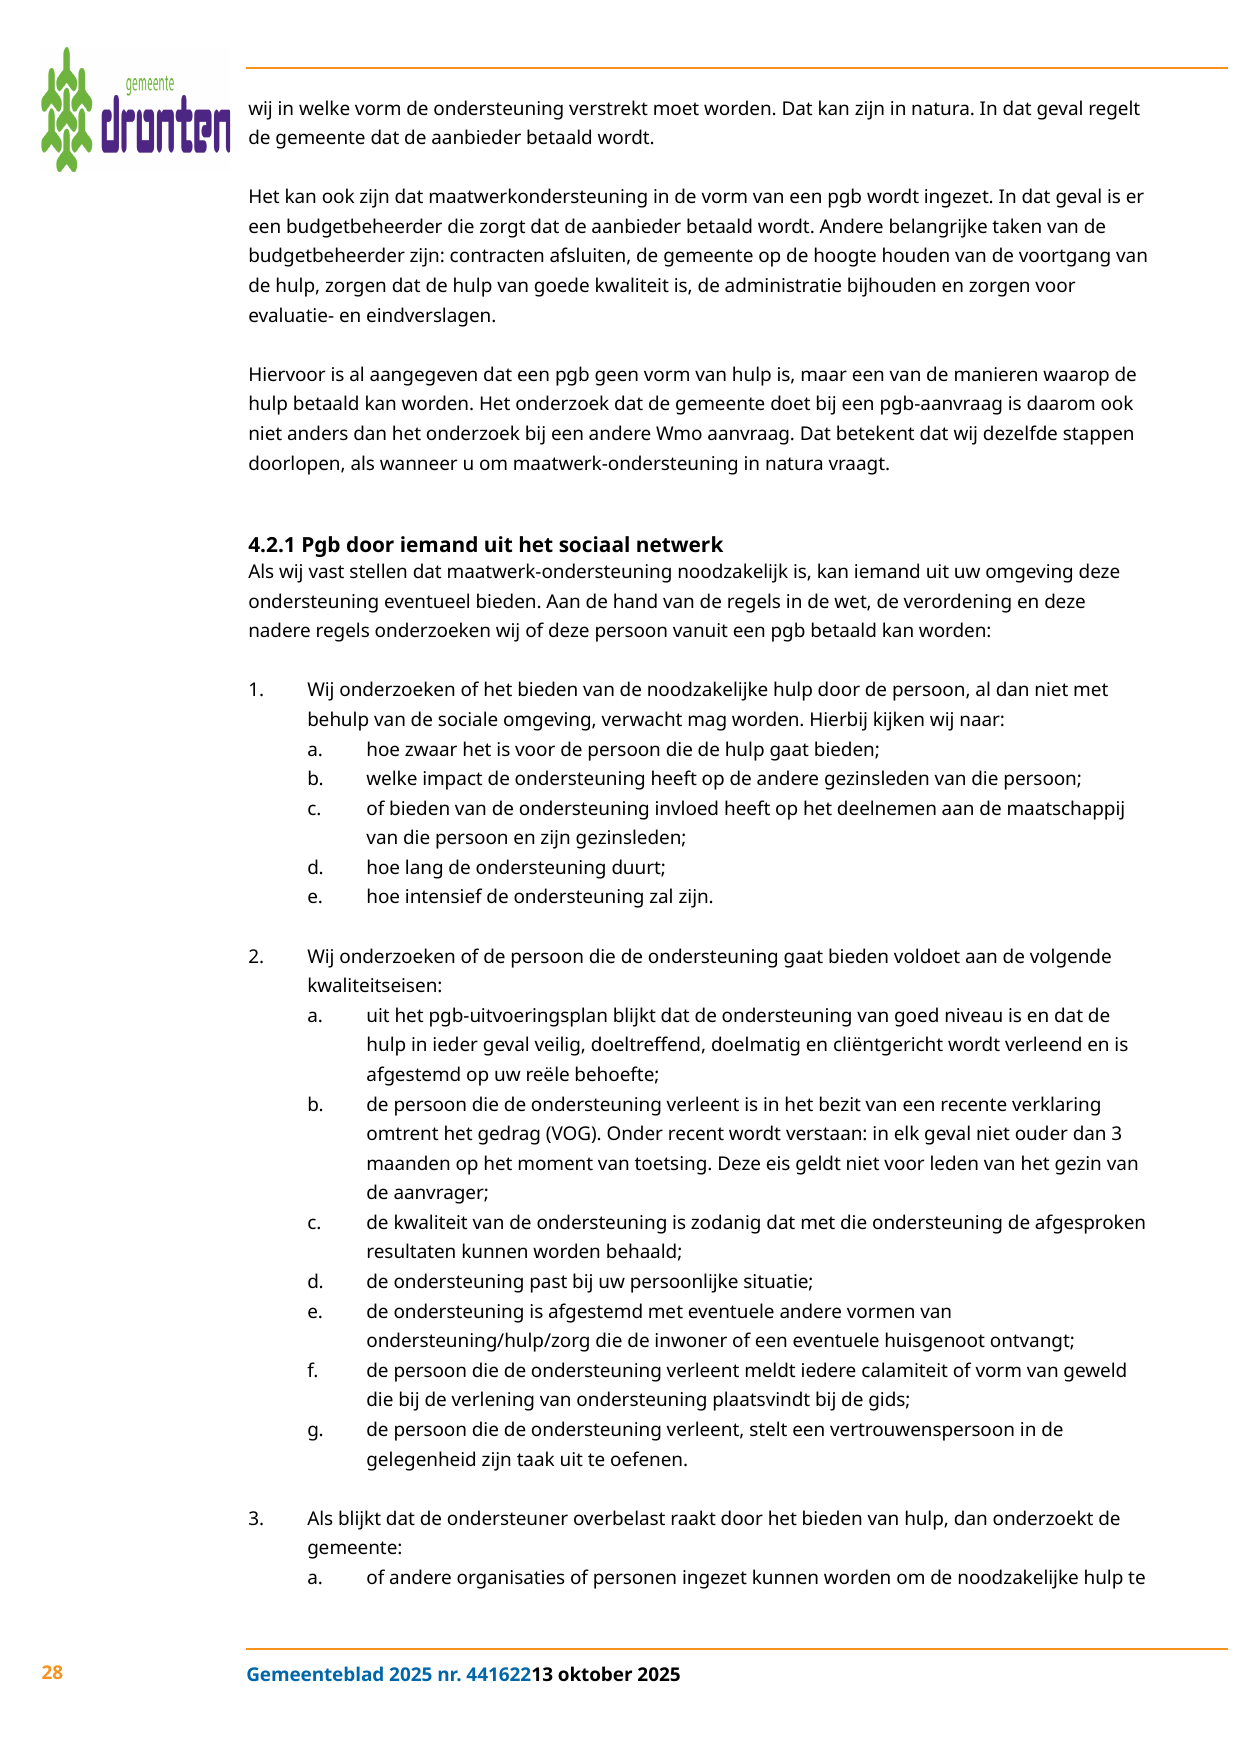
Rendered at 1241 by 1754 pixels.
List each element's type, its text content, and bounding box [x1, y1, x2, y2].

list de persoon die de ondersteuning verleent is in het bezit van een recente verklaring omtrent het gedrag (VOG). Onder recent wordt verstaan: in elk geval niet ouder dan 3 maanden op het moment van toetsing. Deze eis geldt niet voor leden van het gezin van de aanvrager; [307, 1091, 1152, 1205]
list de ondersteuning is afgestemd met eventuele andere vormen van ondersteuning/hulp/zorg die de inwoner of een eventuele huisgenoot ontvangt; [307, 1298, 1152, 1353]
list Als blijkt dat de ondersteuner overbelast raakt door het bieden van hulp, dan onderzoekt de gemeente: [248, 1505, 1152, 1560]
text wij in welke vorm de ondersteuning verstrekt moet worden. Dat kan zijn in natura. In dat geval regelt de gemeente dat de aanbieder betaald wordt. [248, 95, 1152, 150]
text Het kan ook zijn dat maatwerkondersteuning in de vorm van een pgb wordt ingezet. In dat geval is er een budgetbeheerder die zorgt dat de aanbieder betaald wordt. Andere belangrijke taken van de budgetbeheerder zijn: contracten afsluiten, de gemeente op de hoogte houden van de voortgang van de hulp, zorgen dat de hulp van goede kwaliteit is, de administratie bijhouden en zorgen voor evaluatie- en eindverslagen. [248, 183, 1152, 328]
list hoe intensief de ondersteuning zal zijn. [307, 884, 1152, 909]
list hoe zwaar het is voor de persoon die de hulp gaat bieden; [307, 736, 1152, 761]
list Wij onderzoeken of het bieden van de noodzakelijke hulp door de persoon, al dan niet met behulp van de sociale omgeving, verwacht mag worden. Hierbij kijken wij naar: [248, 677, 1152, 732]
list of bieden van de ondersteuning invloed heeft op het deelnemen aan de maatschappij van die persoon en zijn gezinsleden; [307, 795, 1152, 850]
text 4.2.1 Pgb door iemand uit het sociaal netwerk [248, 530, 1152, 558]
list uit het pgb-uitvoeringsplan blijkt dat de ondersteuning van goed niveau is en dat de hulp in ieder geval veilig, doeltreffend, doelmatig en cliëntgericht wordt verleend en is afgestemd op uw reële behoefte; [307, 1002, 1152, 1087]
text Als wij vast stellen dat maatwerk-ondersteuning noodzakelijk is, kan iemand uit uw omgeving deze ondersteuning eventueel bieden. Aan de hand van de regels in de wet, de verordening en deze nadere regels onderzoeken wij of deze persoon vanuit een pgb betaald kan worden: [248, 558, 1152, 643]
list de kwaliteit van de ondersteuning is zodanig dat met die ondersteuning de afgesproken resultaten kunnen worden behaald; [307, 1209, 1152, 1264]
list welke impact de ondersteuning heeft op de andere gezinsleden van die persoon; [307, 765, 1152, 791]
list de persoon die de ondersteuning verleent meldt iedere calamiteit of vorm van geweld die bij de verlening van ondersteuning plaatsvindt bij de gids; [307, 1357, 1152, 1412]
list de persoon die de ondersteuning verleent, stelt een vertrouwenspersoon in de gelegenheid zijn taak uit te oefenen. [307, 1416, 1152, 1471]
text Hiervoor is al aangegeven dat een pgb geen vorm van hulp is, maar een van de manieren waarop de hulp betaald kan worden. Het onderzoek dat de gemeente doet bij een pgb-aanvraag is daarom ook niet anders dan het onderzoek bij een andere Wmo aanvraag. Dat betekent dat wij dezelfde stappen doorlopen, als wanneer u om maatwerk-ondersteuning in natura vraagt. [248, 361, 1152, 476]
list Wij onderzoeken of de persoon die de ondersteuning gaat bieden voldoet aan de volgende kwaliteitseisen: [248, 943, 1152, 998]
list hoe lang de ondersteuning duurt; [307, 854, 1152, 880]
picture [41, 47, 231, 172]
list of andere organisaties of personen ingezet kunnen worden om de noodzakelijke hulp te [307, 1564, 1152, 1590]
list de ondersteuning past bij uw persoonlijke situatie; [307, 1268, 1152, 1294]
